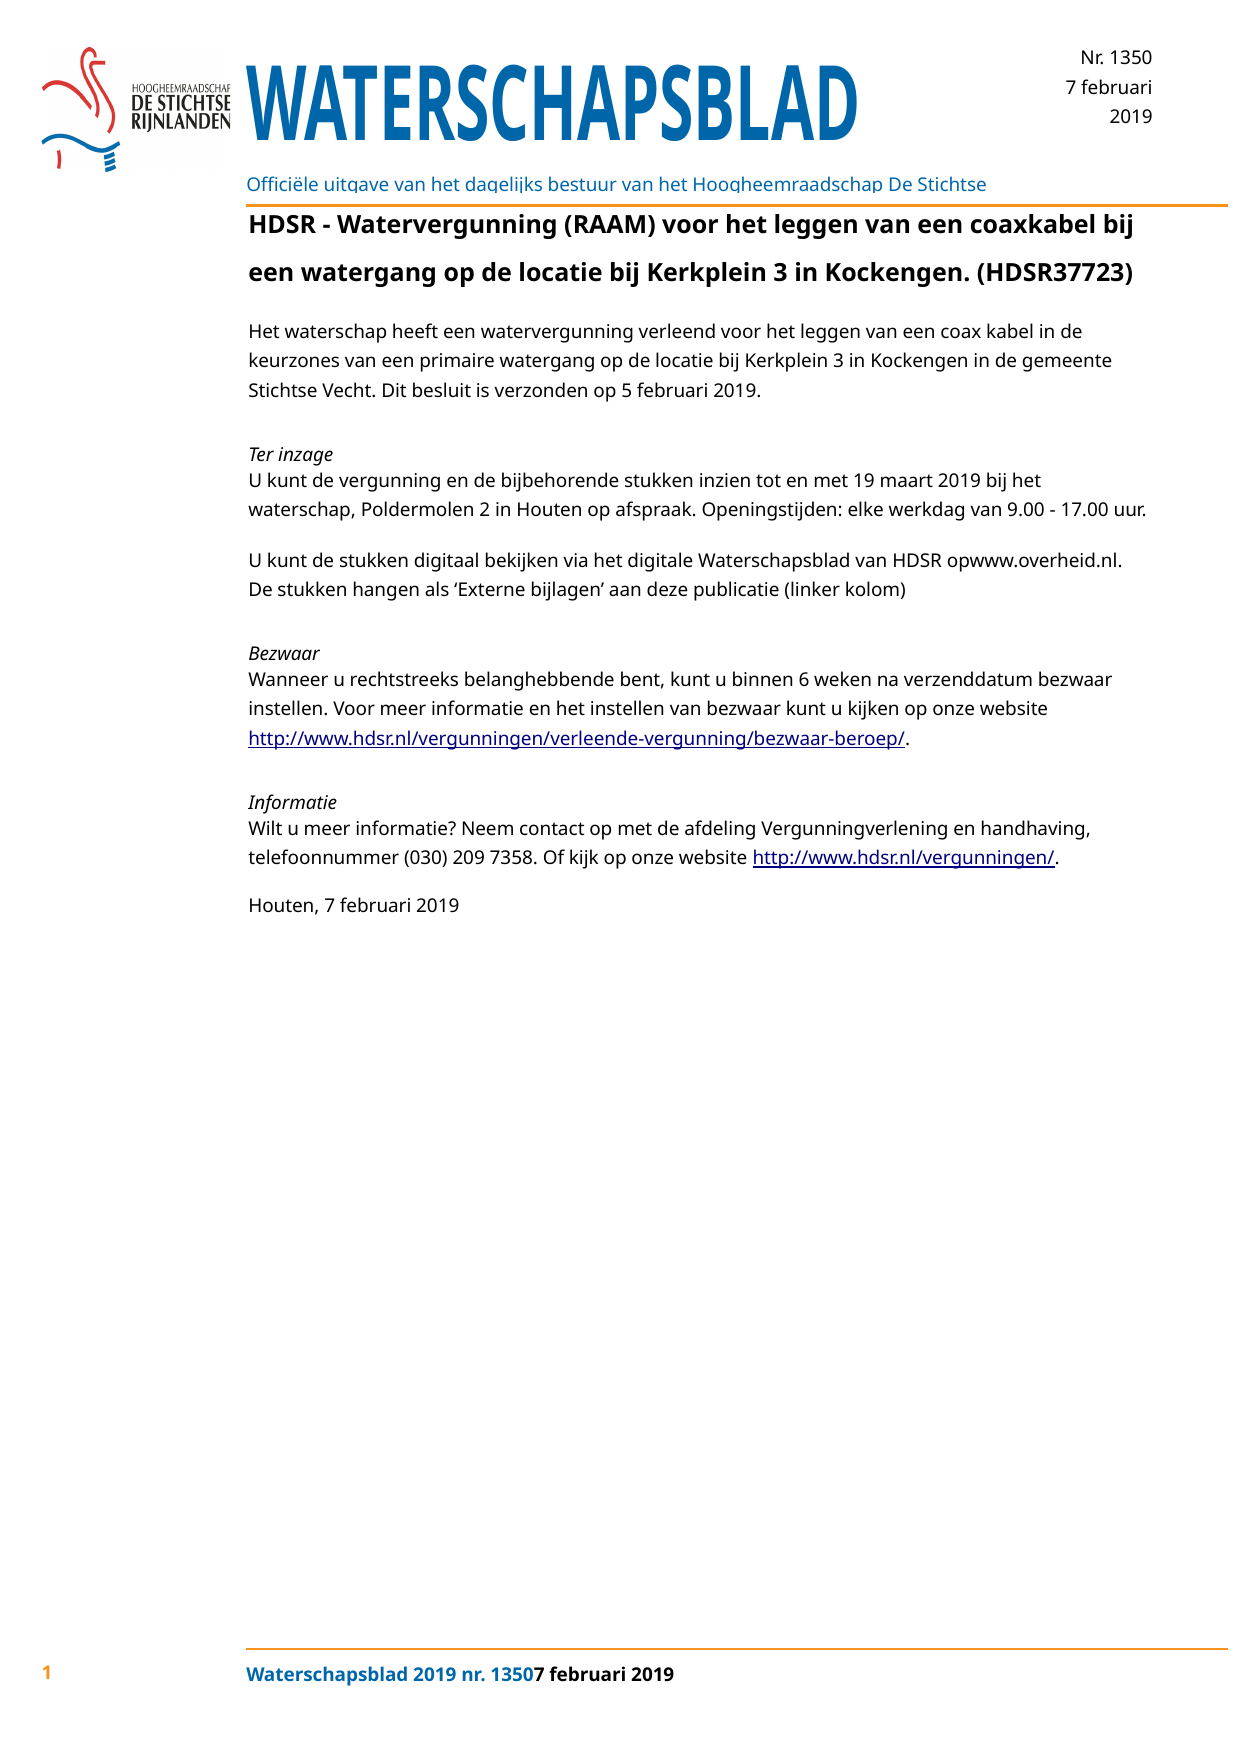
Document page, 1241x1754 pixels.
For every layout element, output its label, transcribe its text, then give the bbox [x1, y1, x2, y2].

text U kunt de vergunning en de bijbehorende stukken inzien tot en met 19 maart 2019 bij het waterschap, Poldermolen 2 in Houten op afspraak. Openingstijden: elke werkdag van 9.00 - 17.00 uur. [248, 467, 1152, 522]
text HDSR - Watervergunning (RAAM) voor het leggen van een coaxkabel bij een watergang op de locatie bij Kerkplein 3 in Kockengen. (HDSR37723) [248, 207, 1152, 288]
text Houten, 7 februari 2019 [248, 892, 1152, 918]
picture [41, 47, 231, 172]
text Wilt u meer informatie? Neem contact op met de afdeling Vergunningverlening en handhaving, telefoonnummer (030) 209 7358. Of kijk op onze website http://www.hdsr.nl/vergunningen/. [248, 815, 1152, 870]
text Informatie [248, 789, 1152, 815]
text Het waterschap heeft een watervergunning verleend voor het leggen van een coax kabel in de keurzones van een primaire watergang op de locatie bij Kerkplein 3 in Kockengen in de gemeente Stichtse Vecht. Dit besluit is verzonden op 5 februari 2019. [248, 318, 1152, 403]
text Ter inzage [248, 441, 1152, 467]
text Wanneer u rechtstreeks belanghebbende bent, kunt u binnen 6 weken na verzenddatum bezwaar instellen. Voor meer informatie en het instellen van bezwaar kunt u kijken op onze website http://www.hdsr.nl/vergunningen/verleende-vergunning/bezwaar-beroep/. [248, 666, 1152, 751]
text U kunt de stukken digitaal bekijken via het digitale Waterschapsblad van HDSR opwww.overheid.nl. De stukken hangen als ‘Externe bijlagen’ aan deze publicatie (linker kolom) [248, 547, 1152, 602]
text Bezwaar [248, 640, 1152, 666]
